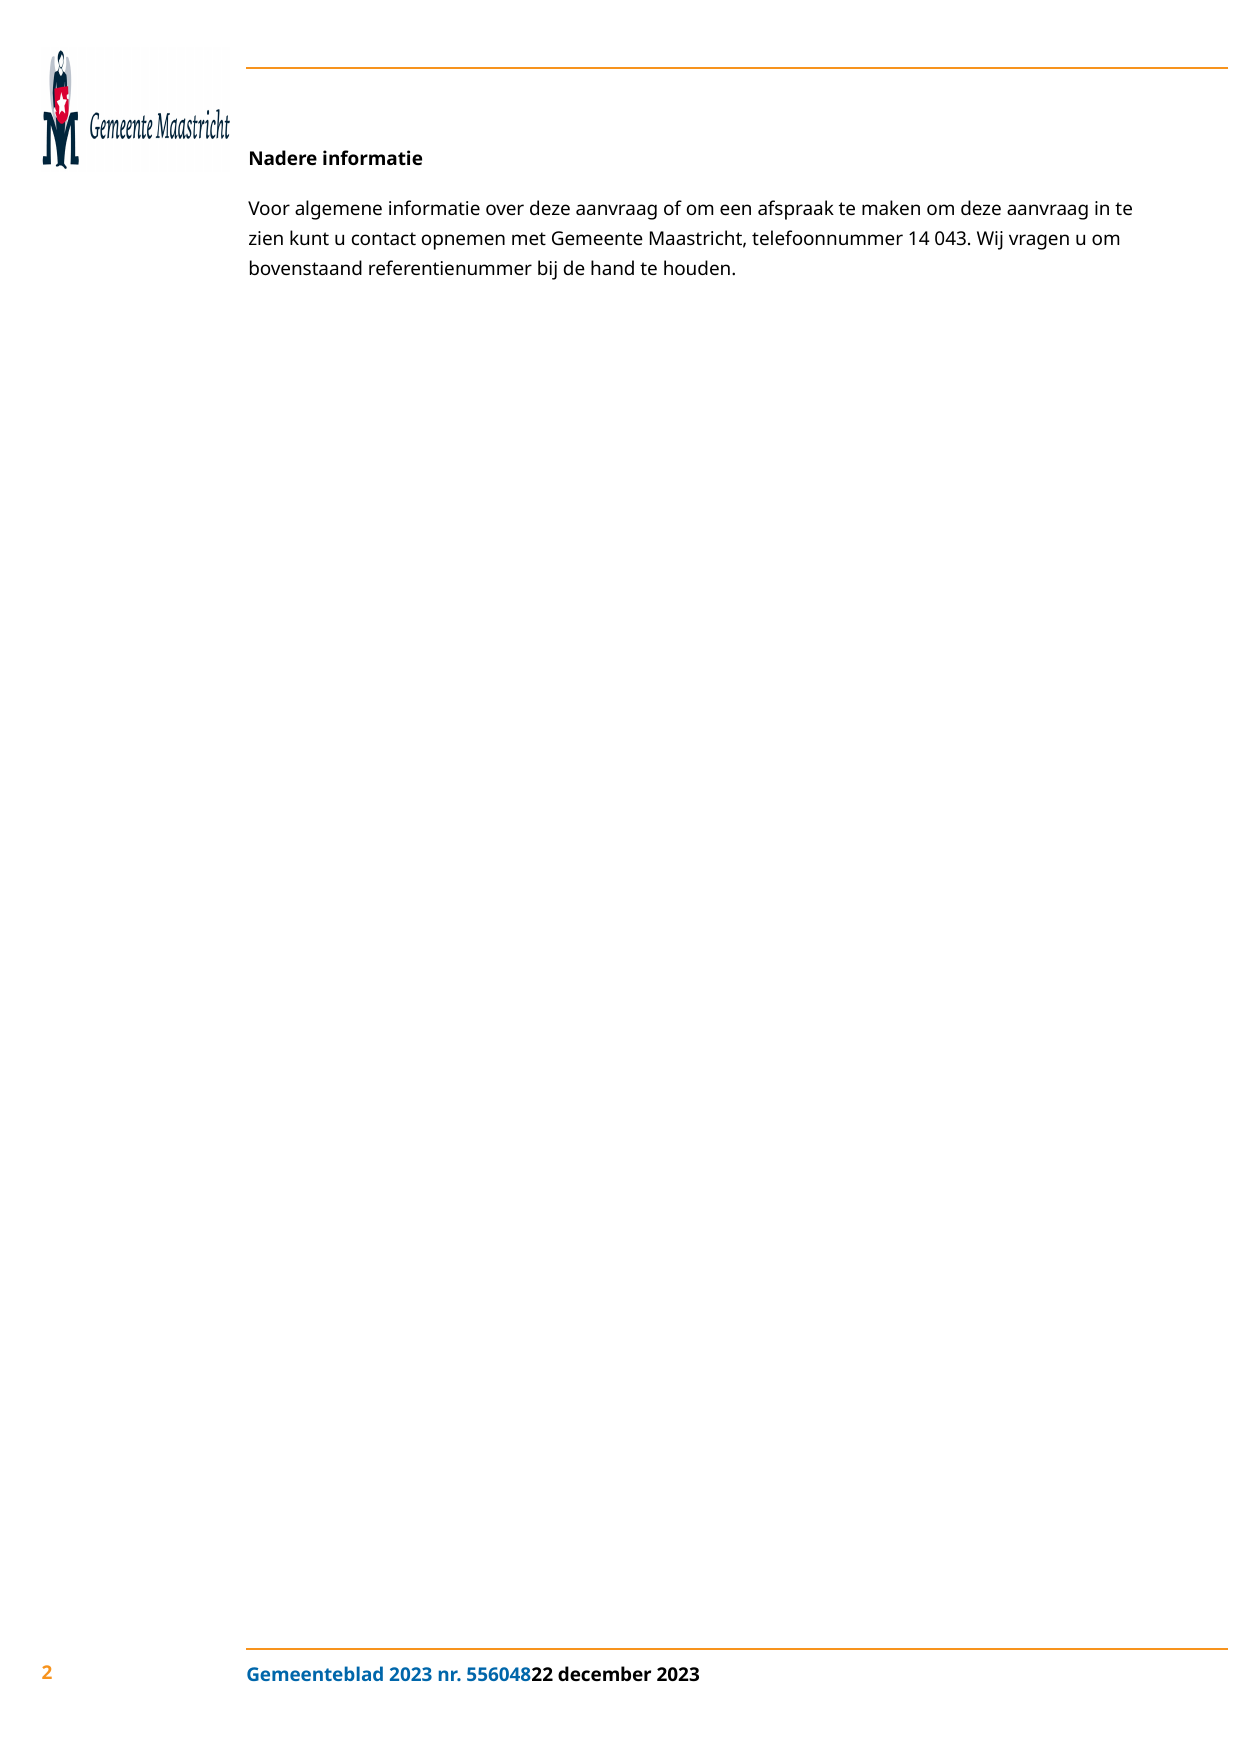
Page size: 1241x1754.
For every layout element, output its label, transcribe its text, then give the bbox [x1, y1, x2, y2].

picture [41, 47, 231, 172]
text Nadere informatie [248, 145, 1152, 171]
text Voor algemene informatie over deze aanvraag of om een afspraak te maken om deze aanvraag in te zien kunt u contact opnemen met Gemeente Maastricht, telefoonnummer 14 043. Wij vragen u om bovenstaand referentienummer bij de hand te houden. [248, 196, 1152, 281]
